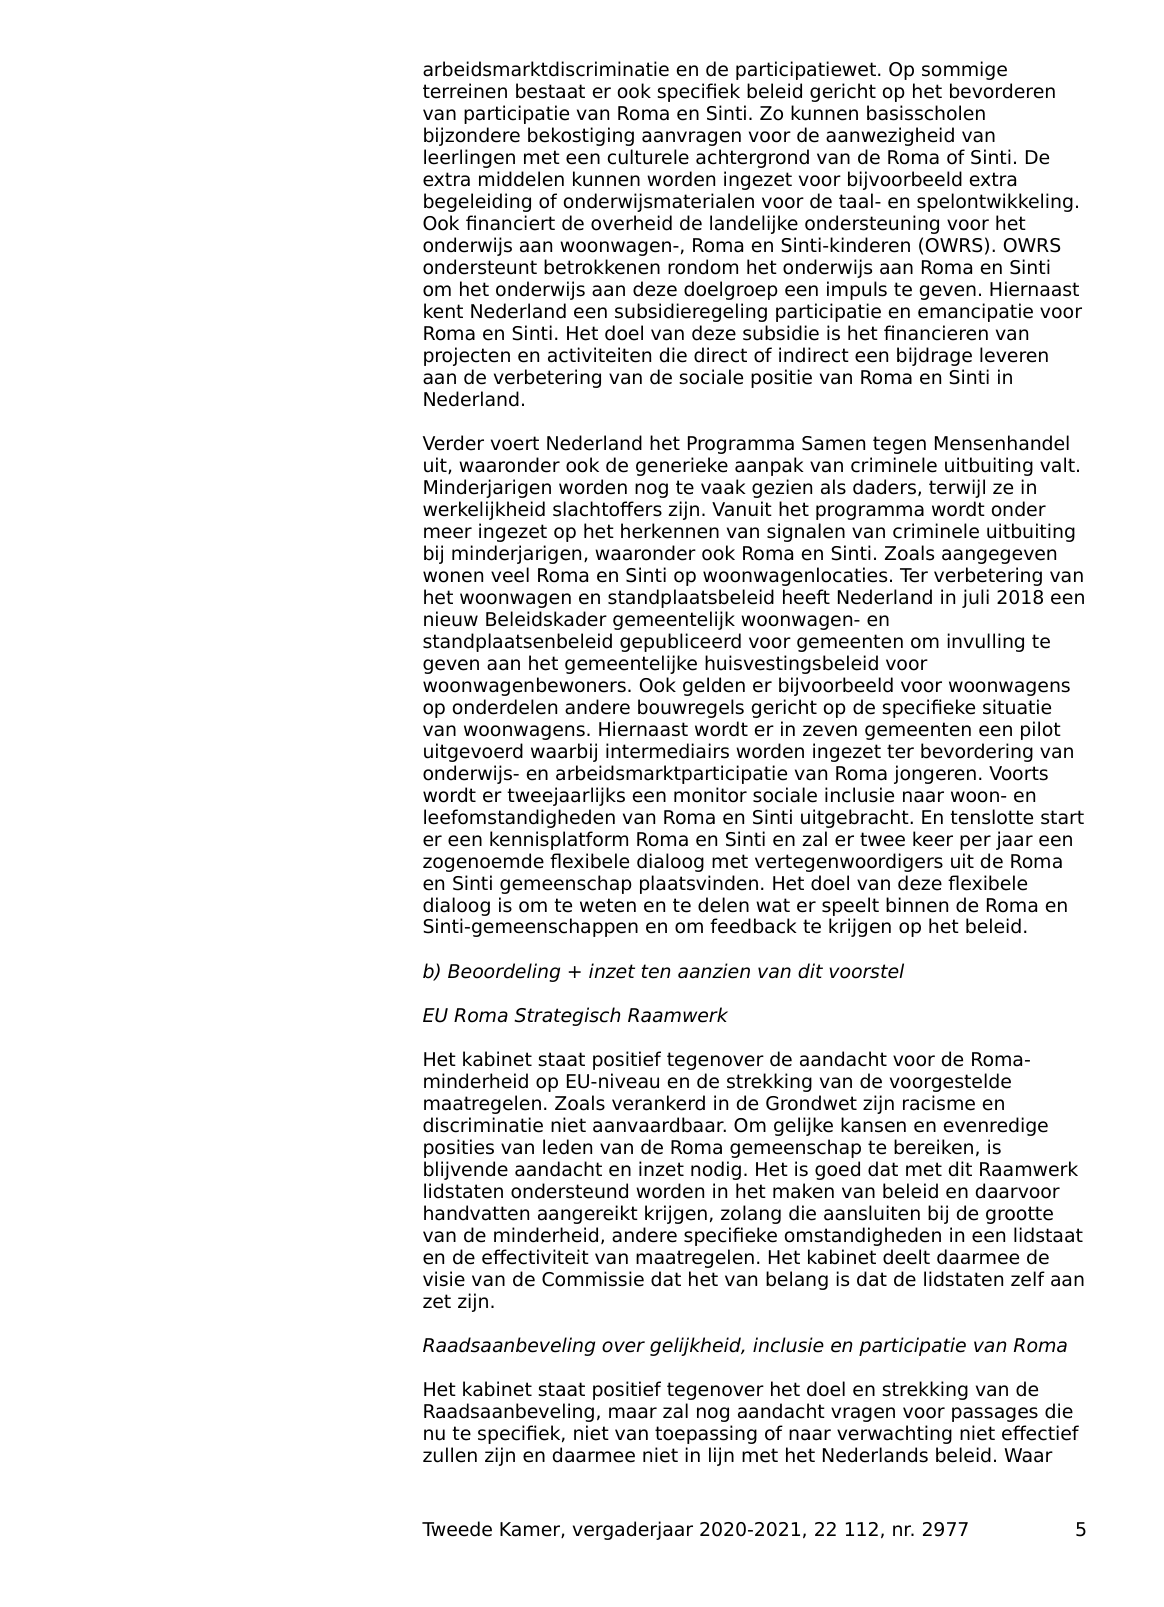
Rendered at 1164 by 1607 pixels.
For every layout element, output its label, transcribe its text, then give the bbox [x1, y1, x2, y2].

subtitle EU Roma Strategisch Raamwerk [422, 1005, 1087, 1027]
text Het kabinet staat positief tegenover het doel en strekking van de Raadsaanbeveling, maar zal nog aandacht vragen voor passages die nu te specifiek, niet van toepassing of naar verwachting niet effectief zullen zijn en daarmee niet in lijn met het Nederlands beleid. Waar [422, 1379, 1087, 1467]
subtitle b) Beoordeling + inzet ten aanzien van dit voorstel [422, 961, 1087, 983]
text Het kabinet staat positief tegenover de aandacht voor de Roma-minderheid op EU-niveau en de strekking van de voorgestelde maatregelen. Zoals verankerd in de Grondwet zijn racisme en discriminatie niet aanvaardbaar. Om gelijke kansen en evenredige posities van leden van de Roma gemeenschap te bereiken, is blijvende aandacht en inzet nodig. Het is goed dat met dit Raamwerk lidstaten ondersteund worden in het maken van beleid en daarvoor handvatten aangereikt krijgen, zolang die aansluiten bij de grootte van de minderheid, andere specifieke omstandigheden in een lidstaat en de effectiviteit van maatregelen. Het kabinet deelt daarmee de visie van de Commissie dat het van belang is dat de lidstaten zelf aan zet zijn. [422, 1049, 1087, 1313]
text Verder voert Nederland het Programma Samen tegen Mensenhandel uit, waaronder ook de generieke aanpak van criminele uitbuiting valt. Minderjarigen worden nog te vaak gezien als daders, terwijl ze in werkelijkheid slachtoffers zijn. Vanuit het programma wordt onder meer ingezet op het herkennen van signalen van criminele uitbuiting bij minderjarigen, waaronder ook Roma en Sinti. Zoals aangegeven wonen veel Roma en Sinti op woonwagenlocaties. Ter verbetering van het woonwagen en standplaatsbeleid heeft Nederland in juli 2018 een nieuw Beleidskader gemeentelijk woonwagen- en standplaatsenbeleid gepubliceerd voor gemeenten om invulling te geven aan het gemeentelijke huisvestingsbeleid voor woonwagenbewoners. Ook gelden er bijvoorbeeld voor woonwagens op onderdelen andere bouwregels gericht op de specifieke situatie van woonwagens. Hiernaast wordt er in zeven gemeenten een pilot uitgevoerd waarbij intermediairs worden ingezet ter bevordering van onderwijs- en arbeidsmarktparticipatie van Roma jongeren. Voorts wordt er tweejaarlijks een monitor sociale inclusie naar woon- en leefomstandigheden van Roma en Sinti uitgebracht. En tenslotte start er een kennisplatform Roma en Sinti en zal er twee keer per jaar een zogenoemde flexibele dialoog met vertegenwoordigers uit de Roma en Sinti gemeenschap plaatsvinden. Het doel van deze flexibele dialoog is om te weten en te delen wat er speelt binnen de Roma en Sinti-gemeenschappen en om feedback te krijgen op het beleid. [422, 433, 1087, 938]
text arbeidsmarktdiscriminatie en de participatiewet. Op sommige terreinen bestaat er ook specifiek beleid gericht op het bevorderen van participatie van Roma en Sinti. Zo kunnen basisscholen bijzondere bekostiging aanvragen voor de aanwezigheid van leerlingen met een culturele achtergrond van de Roma of Sinti. De extra middelen kunnen worden ingezet voor bijvoorbeeld extra begeleiding of onderwijsmaterialen voor de taal- en spelontwikkeling. Ook financiert de overheid de landelijke ondersteuning voor het onderwijs aan woonwagen-, Roma en Sinti-kinderen (OWRS). OWRS ondersteunt betrokkenen rondom het onderwijs aan Roma en Sinti om het onderwijs aan deze doelgroep een impuls te geven. Hiernaast kent Nederland een subsidieregeling participatie en emancipatie voor Roma en Sinti. Het doel van deze subsidie is het financieren van projecten en activiteiten die direct of indirect een bijdrage leveren aan de verbetering van de sociale positie van Roma en Sinti in Nederland. [422, 59, 1087, 411]
subtitle Raadsaanbeveling over gelijkheid, inclusie en participatie van Roma [422, 1335, 1087, 1357]
